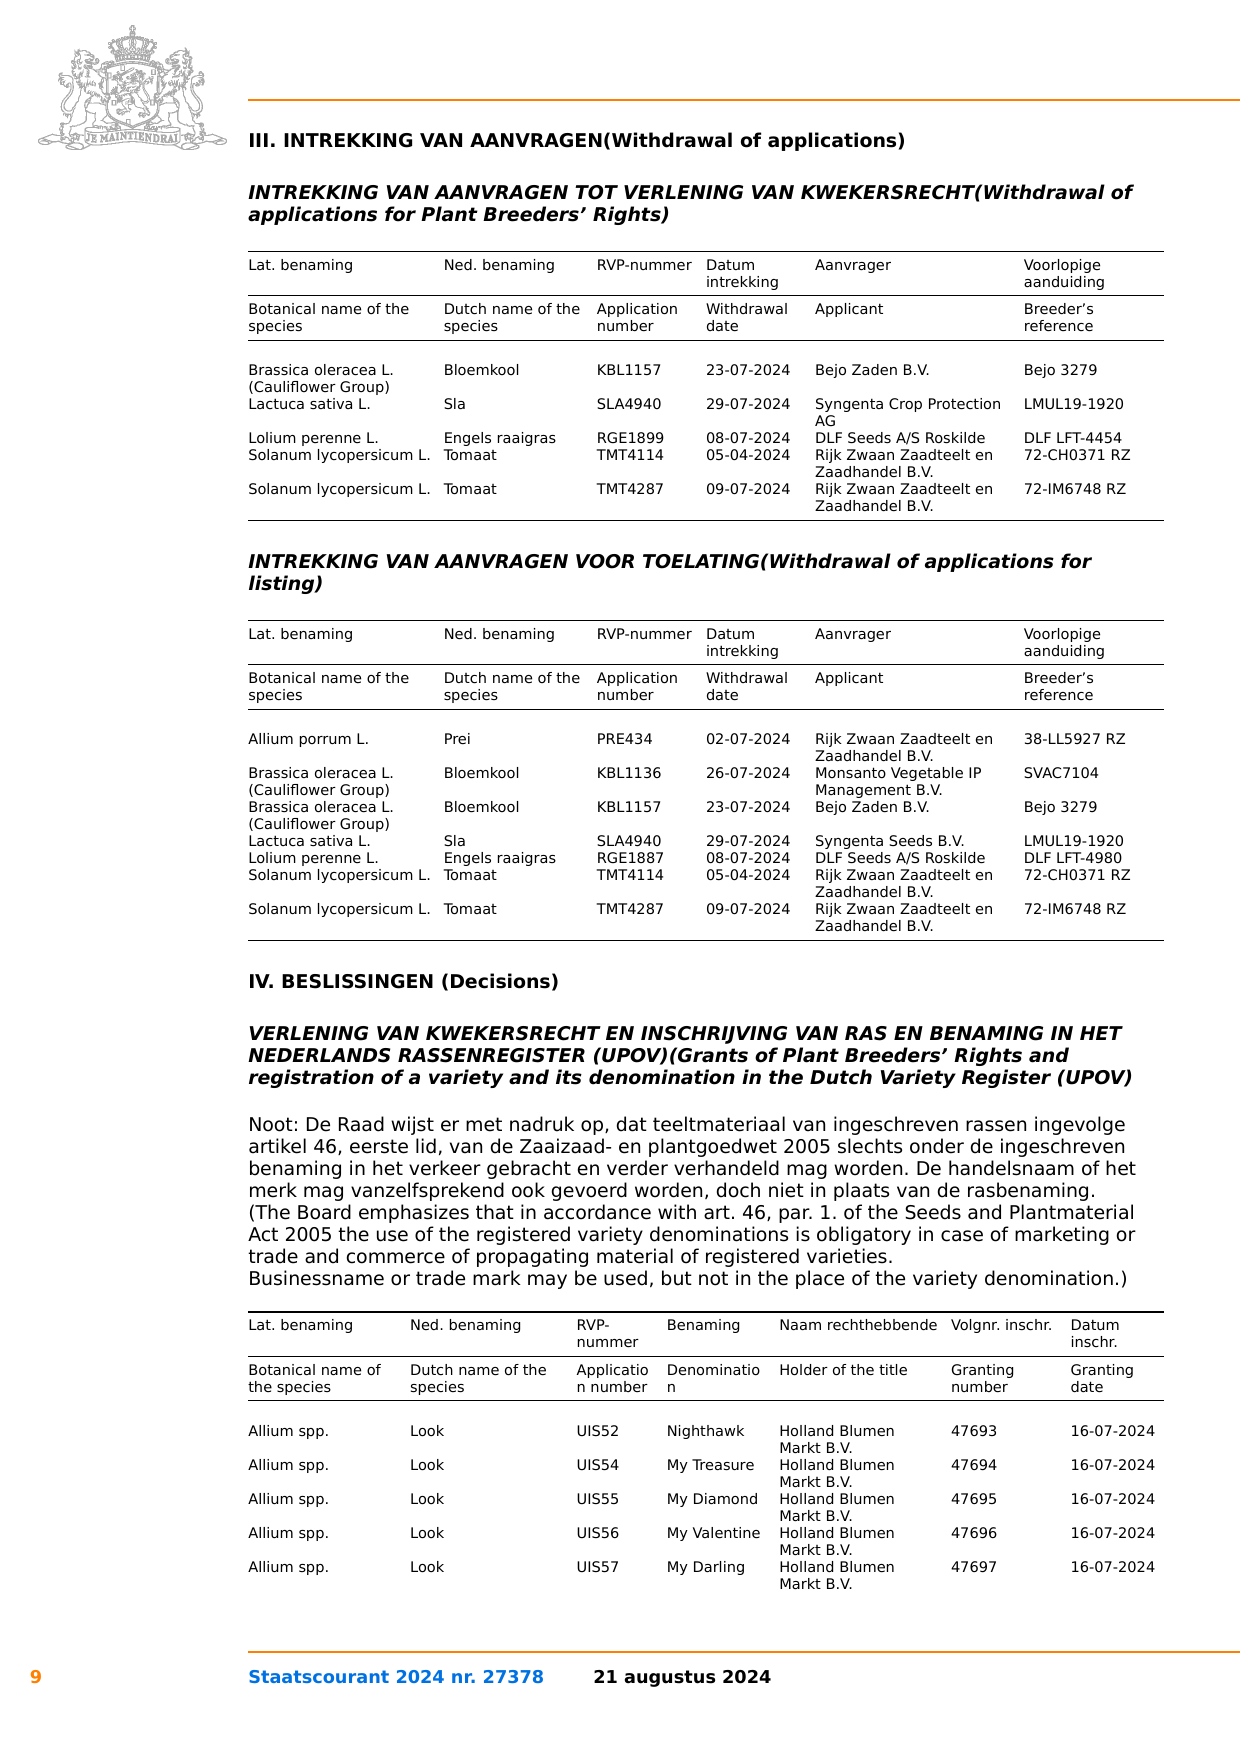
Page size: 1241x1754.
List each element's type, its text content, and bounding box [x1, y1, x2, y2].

table_cell [1018, 341, 1163, 362]
table_header Aanvrager [809, 252, 1018, 295]
table_cell SLA4940 [591, 833, 700, 850]
table_cell Sla [438, 396, 591, 430]
table_cell My Treasure [661, 1457, 773, 1491]
table_cell Bloemkool [438, 799, 591, 833]
table_cell [248, 1401, 404, 1423]
subtitle VERLENING VAN KWEKERSRECHT EN INSCHRIJVING VAN RAS EN BENAMING IN HET NEDERLANDS RASSENREGISTER (UPOV)(Grants of Plant Breeders’ Rights and registration of a variety and its denomination in the Dutch Variety Register (UPOV) [248, 1023, 1163, 1089]
table_cell 23-07-2024 [700, 362, 809, 396]
table_cell 47697 [945, 1559, 1064, 1593]
table_cell [773, 1401, 945, 1423]
table_cell My Diamond [661, 1491, 773, 1525]
table_cell 05-04-2024 [700, 867, 809, 901]
table_header Lat. benaming [248, 1313, 404, 1356]
table_cell Allium spp. [248, 1457, 404, 1491]
table_cell 47695 [945, 1491, 1064, 1525]
table_cell Application number [570, 1357, 661, 1400]
table_cell Lactuca sativa L. [248, 396, 438, 430]
table_cell 16-07-2024 [1065, 1457, 1163, 1491]
table_cell Withdrawal date [700, 296, 809, 339]
table_cell 38-LL5927 RZ [1018, 731, 1163, 765]
table_cell Granting number [945, 1357, 1064, 1400]
table_cell DLF LFT-4980 [1018, 850, 1163, 867]
table_header Datum intrekking [700, 621, 809, 664]
table_cell Holland Blumen Markt B.V. [773, 1457, 945, 1491]
table_cell [591, 341, 700, 362]
table_cell KBL1136 [591, 765, 700, 799]
table_cell TMT4287 [591, 481, 700, 520]
table_cell Syngenta Crop Protection AG [809, 396, 1018, 430]
picture [38, 25, 227, 150]
table_cell Monsanto Vegetable IP Management B.V. [809, 765, 1018, 799]
table_cell Bejo 3279 [1018, 799, 1163, 833]
table_cell Tomaat [438, 867, 591, 901]
table_cell [438, 341, 591, 362]
table_cell Applicant [809, 296, 1018, 339]
table_cell Botanical name of the species [248, 296, 438, 339]
table_cell KBL1157 [591, 799, 700, 833]
table_cell [700, 710, 809, 731]
table_header Benaming [661, 1313, 773, 1356]
table_cell Solanum lycopersicum L. [248, 481, 438, 520]
table_cell Engels raaigras [438, 850, 591, 867]
table_cell My Darling [661, 1559, 773, 1593]
table_cell [661, 1401, 773, 1423]
table_cell Look [404, 1457, 570, 1491]
table_cell Botanical name of the species [248, 665, 438, 708]
table_header Volgnr. inschr. [945, 1313, 1064, 1356]
table_header Datum intrekking [700, 252, 809, 295]
table_cell 47693 [945, 1423, 1064, 1457]
table_cell [438, 710, 591, 731]
table_cell Holder of the title [773, 1357, 945, 1400]
table_cell Allium spp. [248, 1423, 404, 1457]
table_cell 72-IM6748 RZ [1018, 901, 1163, 940]
table_cell DLF LFT-4454 [1018, 430, 1163, 447]
table_cell [809, 710, 1018, 731]
table_cell UIS54 [570, 1457, 661, 1491]
table_header Lat. benaming [248, 621, 438, 664]
table_header Ned. benaming [438, 252, 591, 295]
table_cell LMUL19-1920 [1018, 396, 1163, 430]
table_cell 47694 [945, 1457, 1064, 1491]
table_cell 72-IM6748 RZ [1018, 481, 1163, 520]
table_cell Sla [438, 833, 591, 850]
table_cell TMT4114 [591, 447, 700, 481]
table_cell Denomination [661, 1357, 773, 1400]
table_cell 47696 [945, 1525, 1064, 1559]
table_cell Look [404, 1491, 570, 1525]
table_cell Holland Blumen Markt B.V. [773, 1423, 945, 1457]
table_cell [809, 341, 1018, 362]
table_header Voorlopige aanduiding [1018, 252, 1163, 295]
table_cell RGE1887 [591, 850, 700, 867]
table_cell Lolium perenne L. [248, 850, 438, 867]
table_cell Lactuca sativa L. [248, 833, 438, 850]
table_cell Dutch name of the species [438, 665, 591, 708]
table_cell 29-07-2024 [700, 833, 809, 850]
table_cell 09-07-2024 [700, 901, 809, 940]
table_cell Look [404, 1559, 570, 1593]
table_cell Engels raaigras [438, 430, 591, 447]
table_cell Breeder’s reference [1018, 296, 1163, 339]
table_cell 16-07-2024 [1065, 1491, 1163, 1525]
table_cell Look [404, 1525, 570, 1559]
table_cell Allium spp. [248, 1525, 404, 1559]
table_cell UIS52 [570, 1423, 661, 1457]
table_header Aanvrager [809, 621, 1018, 664]
table_cell [1018, 710, 1163, 731]
table_cell PRE434 [591, 731, 700, 765]
table_cell [404, 1401, 570, 1423]
table_cell Application number [591, 665, 700, 708]
table_cell TMT4287 [591, 901, 700, 940]
subtitle INTREKKING VAN AANVRAGEN TOT VERLENING VAN KWEKERSRECHT(Withdrawal of applications for Plant Breeders’ Rights) [248, 182, 1163, 226]
table_cell Brassica oleracea L. (Cauliflower Group) [248, 362, 438, 396]
table_header Lat. benaming [248, 252, 438, 295]
subtitle III. INTREKKING VAN AANVRAGEN(Withdrawal of applications) [248, 130, 1163, 152]
table_cell 16-07-2024 [1065, 1525, 1163, 1559]
table_cell Granting date [1065, 1357, 1163, 1400]
table_cell [591, 710, 700, 731]
table_cell My Valentine [661, 1525, 773, 1559]
table_cell [700, 341, 809, 362]
table_cell Bejo 3279 [1018, 362, 1163, 396]
table_cell 05-04-2024 [700, 447, 809, 481]
table_cell Solanum lycopersicum L. [248, 901, 438, 940]
table_header RVP-nummer [570, 1313, 661, 1356]
table_cell KBL1157 [591, 362, 700, 396]
table_cell 08-07-2024 [700, 850, 809, 867]
table_cell Brassica oleracea L. (Cauliflower Group) [248, 765, 438, 799]
table_cell Rijk Zwaan Zaadteelt en Zaadhandel B.V. [809, 447, 1018, 481]
table_cell 29-07-2024 [700, 396, 809, 430]
table_cell DLF Seeds A/S Roskilde [809, 430, 1018, 447]
table_cell Dutch name of the species [404, 1357, 570, 1400]
table_cell [248, 710, 438, 731]
table_cell Holland Blumen Markt B.V. [773, 1491, 945, 1525]
table_cell Holland Blumen Markt B.V. [773, 1525, 945, 1559]
text Businessname or trade mark may be used, but not in the place of the variety denomination.) [248, 1267, 1163, 1289]
table_cell Allium spp. [248, 1559, 404, 1593]
table_cell Tomaat [438, 447, 591, 481]
table_cell 72-CH0371 RZ [1018, 867, 1163, 901]
table_header Voorlopige aanduiding [1018, 621, 1163, 664]
table_cell Lolium perenne L. [248, 430, 438, 447]
table_cell UIS55 [570, 1491, 661, 1525]
table_cell Brassica oleracea L. (Cauliflower Group) [248, 799, 438, 833]
table_cell 26-07-2024 [700, 765, 809, 799]
text Noot: De Raad wijst er met nadruk op, dat teeltmateriaal van ingeschreven rassen ingevolge artikel 46, eerste lid, van de Zaaizaad- en plantgoedwet 2005 slechts onder de ingeschreven benaming in het verkeer gebracht en verder verhandeld mag worden. De handelsnaam of het merk mag vanzelfsprekend ook gevoerd worden, doch niet in plaats van de rasbenaming. [248, 1114, 1163, 1202]
table_cell SVAC7104 [1018, 765, 1163, 799]
table_cell 72-CH0371 RZ [1018, 447, 1163, 481]
table_cell Dutch name of the species [438, 296, 591, 339]
table_cell 02-07-2024 [700, 731, 809, 765]
table_cell UIS56 [570, 1525, 661, 1559]
table_cell Bejo Zaden B.V. [809, 799, 1018, 833]
table_header RVP-nummer [591, 621, 700, 664]
table_cell Rijk Zwaan Zaadteelt en Zaadhandel B.V. [809, 731, 1018, 765]
table_cell Tomaat [438, 901, 591, 940]
table_cell Bloemkool [438, 362, 591, 396]
table_header Naam rechthebbende [773, 1313, 945, 1356]
table_cell 23-07-2024 [700, 799, 809, 833]
table_cell Rijk Zwaan Zaadteelt en Zaadhandel B.V. [809, 867, 1018, 901]
table_header Ned. benaming [438, 621, 591, 664]
table_cell Application number [591, 296, 700, 339]
subtitle IV. BESLISSINGEN (Decisions) [248, 971, 1163, 993]
table_cell RGE1899 [591, 430, 700, 447]
table_cell TMT4114 [591, 867, 700, 901]
table_cell Prei [438, 731, 591, 765]
table_cell Solanum lycopersicum L. [248, 447, 438, 481]
table_cell Applicant [809, 665, 1018, 708]
table_cell [570, 1401, 661, 1423]
table_cell Syngenta Seeds B.V. [809, 833, 1018, 850]
table_cell [1065, 1401, 1163, 1423]
table_cell Bejo Zaden B.V. [809, 362, 1018, 396]
table_cell 08-07-2024 [700, 430, 809, 447]
table_cell Rijk Zwaan Zaadteelt en Zaadhandel B.V. [809, 481, 1018, 520]
table_cell 16-07-2024 [1065, 1559, 1163, 1593]
table_cell [945, 1401, 1064, 1423]
table_cell Botanical name of the species [248, 1357, 404, 1400]
table_cell Allium spp. [248, 1491, 404, 1525]
table_cell 09-07-2024 [700, 481, 809, 520]
table_cell Nighthawk [661, 1423, 773, 1457]
table_header Datum inschr. [1065, 1313, 1163, 1356]
table_cell UIS57 [570, 1559, 661, 1593]
table_cell Solanum lycopersicum L. [248, 867, 438, 901]
text (The Board emphasizes that in accordance with art. 46, par. 1. of the Seeds and Plantmaterial Act 2005 the use of the registered variety denominations is obligatory in case of marketing or trade and commerce of propagating material of registered varieties. [248, 1202, 1163, 1267]
table_cell Tomaat [438, 481, 591, 520]
table_cell [248, 341, 438, 362]
table_cell DLF Seeds A/S Roskilde [809, 850, 1018, 867]
table_cell Bloemkool [438, 765, 591, 799]
table_header Ned. benaming [404, 1313, 570, 1356]
table_cell Withdrawal date [700, 665, 809, 708]
subtitle INTREKKING VAN AANVRAGEN VOOR TOELATING(Withdrawal of applications for listing) [248, 551, 1163, 595]
table_cell Breeder’s reference [1018, 665, 1163, 708]
table_cell Holland Blumen Markt B.V. [773, 1559, 945, 1593]
table_header RVP-nummer [591, 252, 700, 295]
table_cell Rijk Zwaan Zaadteelt en Zaadhandel B.V. [809, 901, 1018, 940]
table_cell LMUL19-1920 [1018, 833, 1163, 850]
table_cell SLA4940 [591, 396, 700, 430]
table_cell Look [404, 1423, 570, 1457]
table_cell Allium porrum L. [248, 731, 438, 765]
table_cell 16-07-2024 [1065, 1423, 1163, 1457]
